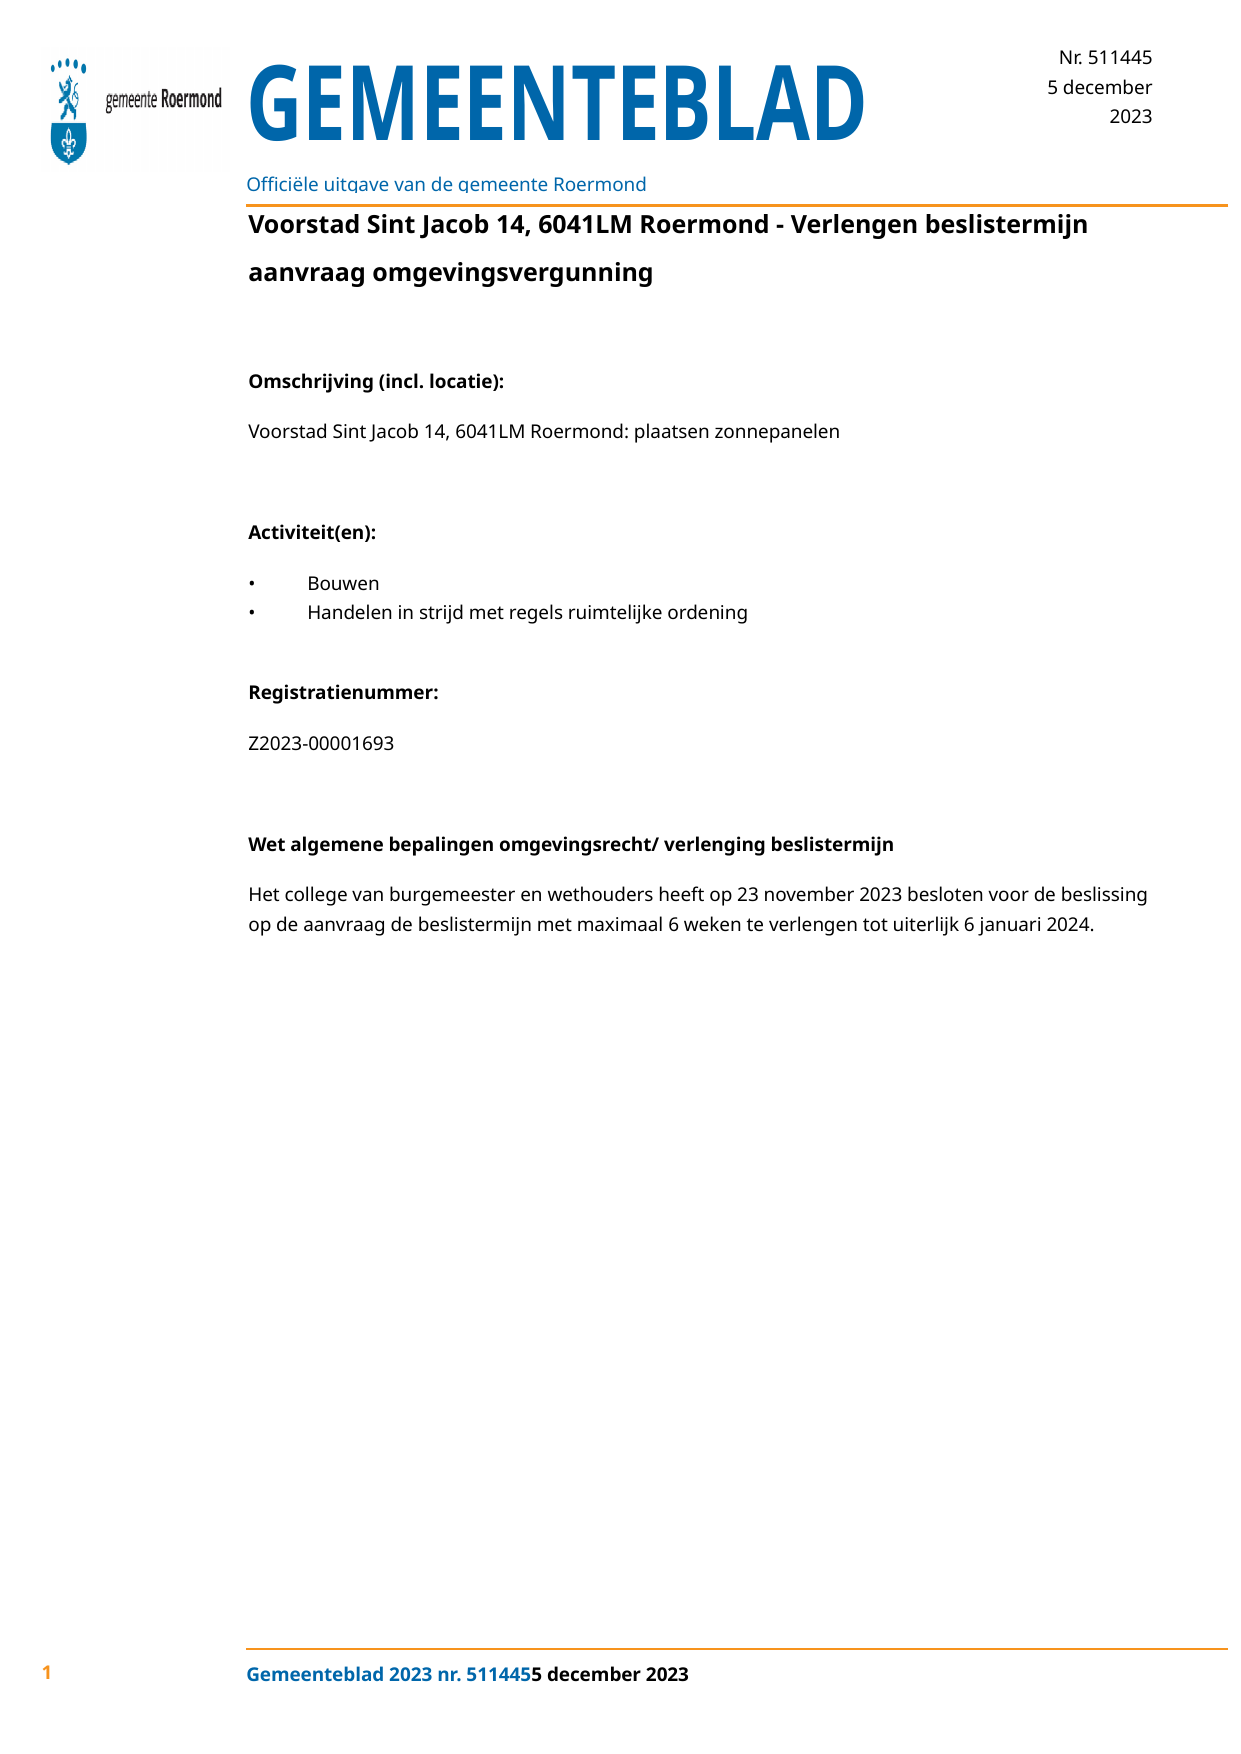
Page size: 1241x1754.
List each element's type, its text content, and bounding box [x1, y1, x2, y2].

text Registratienummer: [248, 679, 1152, 705]
text Voorstad Sint Jacob 14, 6041LM Roermond - Verlengen beslistermijn aanvraag omgevingsvergunning [248, 207, 1152, 288]
text Z2023-00001693 [248, 730, 1152, 756]
list Handelen in strijd met regels ruimtelijke ordening [248, 599, 1152, 625]
picture [41, 47, 231, 172]
text Het college van burgemeester en wethouders heeft op 23 november 2023 besloten voor de beslissing op de aanvraag de beslistermijn met maximaal 6 weken te verlengen tot uiterlijk 6 januari 2024. [248, 881, 1152, 937]
text Voorstad Sint Jacob 14, 6041LM Roermond: plaatsen zonnepanelen [248, 419, 1152, 444]
text Activiteit(en): [248, 519, 1152, 545]
text Omschrijving (incl. locatie): [248, 368, 1152, 394]
text Wet algemene bepalingen omgevingsrecht/ verlenging beslistermijn [248, 831, 1152, 857]
list Bouwen [248, 570, 1152, 596]
